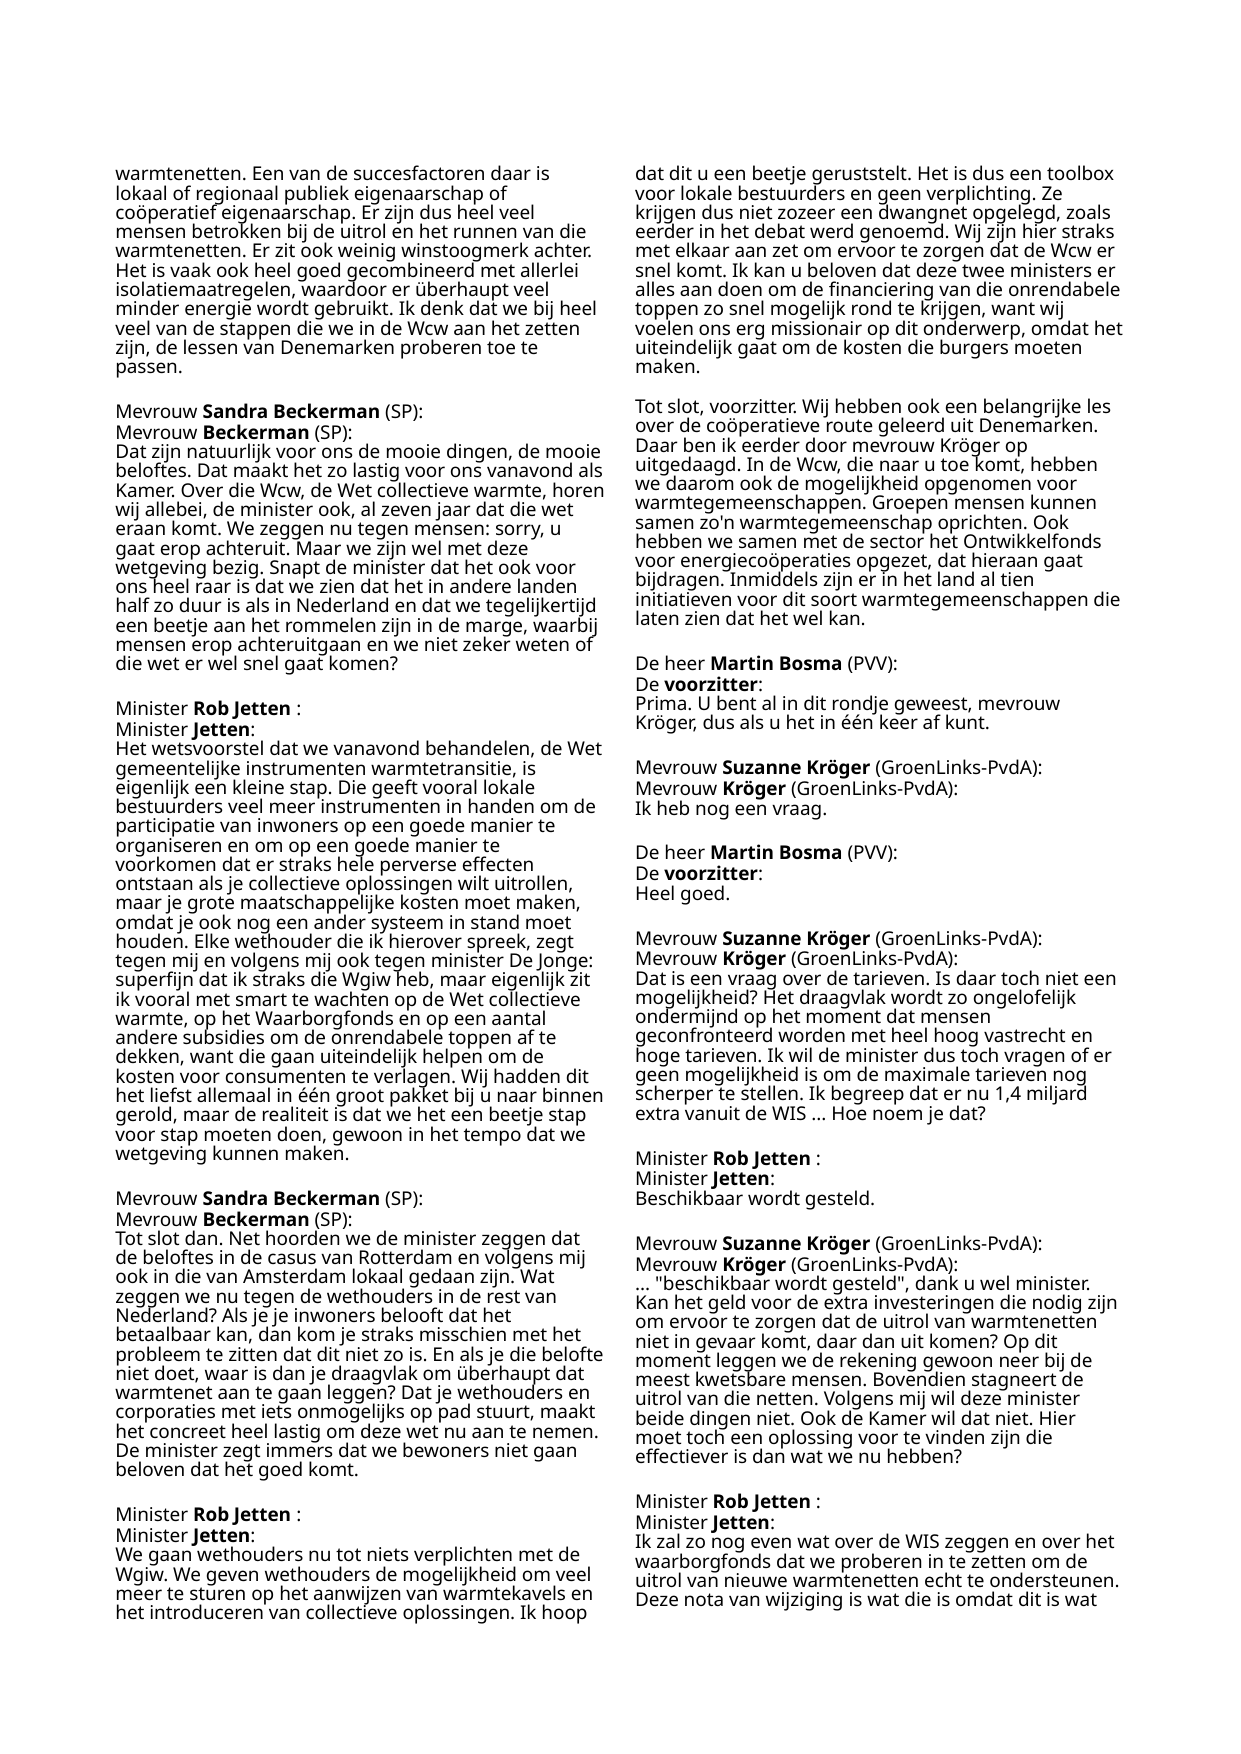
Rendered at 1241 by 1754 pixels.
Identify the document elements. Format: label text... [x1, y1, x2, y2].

text Minister Rob Jetten : [115, 1501, 605, 1527]
text ... "beschikbaar wordt gesteld", dank u wel minister. Kan het geld voor de extra investeringen die nodig zijn om ervoor te zorgen dat de uitrol van warmtenetten niet in gevaar komt, daar dan uit komen? Op dit moment leggen we de rekening gewoon neer bij de meest kwetsbare mensen. Bovendien stagneert de uitrol van die netten. Volgens mij wil deze minister beide dingen niet. Ook de Kamer wil dat niet. Hier moet toch een oplossing voor te vinden zijn die effectiever is dan wat we nu hebben? [635, 1275, 1125, 1467]
text warmtenetten. Een van de succesfactoren daar is lokaal of regionaal publiek eigenaarschap of coöperatief eigenaarschap. Er zijn dus heel veel mensen betrokken bij de uitrol en het runnen van die warmtenetten. Er zit ook weinig winstoogmerk achter. Het is vaak ook heel goed gecombineerd met allerlei isolatiemaatregelen, waardoor er überhaupt veel minder energie wordt gebruikt. Ik denk dat we bij heel veel van de stappen die we in de Wcw aan het zetten zijn, de lessen van Denemarken proberen toe te passen. [115, 165, 605, 377]
text dat dit u een beetje geruststelt. Het is dus een toolbox voor lokale bestuurders en geen verplichting. Ze krijgen dus niet zozeer een dwangnet opgelegd, zoals eerder in het debat werd genoemd. Wij zijn hier straks met elkaar aan zet om ervoor te zorgen dat de Wcw er snel komt. Ik kan u beloven dat deze twee ministers er alles aan doen om de financiering van die onrendabele toppen zo snel mogelijk rond te krijgen, want wij voelen ons erg missionair op dit onderwerp, omdat het uiteindelijk gaat om de kosten die burgers moeten maken. [635, 165, 1125, 377]
text Mevrouw Beckerman (SP): [115, 424, 605, 443]
text De heer Martin Bosma (PVV): [635, 650, 1125, 676]
text Minister Jetten: [115, 721, 605, 740]
text Dat is een vraag over de tarieven. Is daar toch niet een mogelijkheid? Het draagvlak wordt zo ongelofelijk ondermijnd op het moment dat mensen geconfronteerd worden met heel hoog vastrecht en hoge tarieven. Ik wil de minister dus toch vragen of er geen mogelijkheid is om de maximale tarieven nog scherper te stellen. Ik begreep dat er nu 1,4 miljard extra vanuit de WIS ... Hoe noem je dat? [635, 970, 1125, 1124]
text Tot slot, voorzitter. Wij hebben ook een belangrijke les over de coöperatieve route geleerd uit Denemarken. Daar ben ik eerder door mevrouw Kröger op uitgedaagd. In de Wcw, die naar u toe komt, hebben we daarom ook de mogelijkheid opgenomen voor warmtegemeenschappen. Groepen mensen kunnen samen zo'n warmtegemeenschap oprichten. Ook hebben we samen met de sector het Ontwikkelfonds voor energiecoöperaties opgezet, dat hieraan gaat bijdragen. Inmiddels zijn er in het land al tien initiatieven voor dit soort warmtegemeenschappen die laten zien dat het wel kan. [635, 398, 1125, 629]
text Mevrouw Kröger (GroenLinks-PvdA): [635, 780, 1125, 799]
text Minister Rob Jetten : [635, 1145, 1125, 1170]
text Ik heb nog een vraag. [635, 799, 1125, 819]
text Mevrouw Sandra Beckerman (SP): [115, 398, 605, 424]
text Mevrouw Suzanne Kröger (GroenLinks-PvdA): [635, 925, 1125, 950]
text De voorzitter: [635, 676, 1125, 695]
text Het wetsvoorstel dat we vanavond behandelen, de Wet gemeentelijke instrumenten warmtetransitie, is eigenlijk een kleine stap. Die geeft vooral lokale bestuurders veel meer instrumenten in handen om de participatie van inwoners op een goede manier te organiseren en om op een goede manier te voorkomen dat er straks hele perverse effecten ontstaan als je collectieve oplossingen wilt uitrollen, maar je grote maatschappelijke kosten moet maken, omdat je ook nog een ander systeem in stand moet houden. Elke wethouder die ik hierover spreek, zegt tegen mij en volgens mij ook tegen minister De Jonge: superfijn dat ik straks die Wgiw heb, maar eigenlijk zit ik vooral met smart te wachten op de Wet collectieve warmte, op het Waarborgfonds en op een aantal andere subsidies om de onrendabele toppen af te dekken, want die gaan uiteindelijk helpen om de kosten voor consumenten te verlagen. Wij hadden dit het liefst allemaal in één groot pakket bij u naar binnen gerold, maar de realiteit is dat we het een beetje stap voor stap moeten doen, gewoon in het tempo dat we wetgeving kunnen maken. [115, 740, 605, 1164]
text Mevrouw Beckerman (SP): [115, 1211, 605, 1230]
text Heel goed. [635, 884, 1125, 904]
text Tot slot dan. Net hoorden we de minister zeggen dat de beloftes in de casus van Rotterdam en volgens mij ook in die van Amsterdam lokaal gedaan zijn. Wat zeggen we nu tegen de wethouders in de rest van Nederland? Als je je inwoners belooft dat het betaalbaar kan, dan kom je straks misschien met het probleem te zitten dat dit niet zo is. En als je die belofte niet doet, waar is dan je draagvlak om überhaupt dat warmtenet aan te gaan leggen? Dat je wethouders en corporaties met iets onmogelijks op pad stuurt, maakt het concreet heel lastig om deze wet nu aan te nemen. De minister zegt immers dat we bewoners niet gaan beloven dat het goed komt. [115, 1230, 605, 1481]
text De voorzitter: [635, 865, 1125, 884]
text Ik zal zo nog even wat over de WIS zeggen en over het waarborgfonds dat we proberen in te zetten om de uitrol van nieuwe warmtenetten echt te ondersteunen. Deze nota van wijziging is wat die is omdat dit is wat [635, 1533, 1125, 1610]
text Dat zijn natuurlijk voor ons de mooie dingen, de mooie beloftes. Dat maakt het zo lastig voor ons vanavond als Kamer. Over die Wcw, de Wet collectieve warmte, horen wij allebei, de minister ook, al zeven jaar dat die wet eraan komt. We zeggen nu tegen mensen: sorry, u gaat erop achteruit. Maar we zijn wel met deze wetgeving bezig. Snapt de minister dat het ook voor ons heel raar is dat we zien dat het in andere landen half zo duur is als in Nederland en dat we tegelijkertijd een beetje aan het rommelen zijn in de marge, waarbij mensen erop achteruitgaan en we niet zeker weten of die wet er wel snel gaat komen? [115, 443, 605, 674]
text De heer Martin Bosma (PVV): [635, 839, 1125, 865]
text Mevrouw Kröger (GroenLinks-PvdA): [635, 950, 1125, 970]
text Minister Rob Jetten : [115, 695, 605, 721]
text Minister Jetten: [115, 1527, 605, 1546]
text Mevrouw Suzanne Kröger (GroenLinks-PvdA): [635, 754, 1125, 780]
text We gaan wethouders nu tot niets verplichten met de Wgiw. We geven wethouders de mogelijkheid om veel meer te sturen op het aanwijzen van warmtekavels en het introduceren van collectieve oplossingen. Ik hoop [115, 1546, 605, 1623]
text Mevrouw Suzanne Kröger (GroenLinks-PvdA): [635, 1230, 1125, 1256]
text Minister Rob Jetten : [635, 1488, 1125, 1514]
text Prima. U bent al in dit rondje geweest, mevrouw Kröger, dus als u het in één keer af kunt. [635, 695, 1125, 734]
text Mevrouw Sandra Beckerman (SP): [115, 1185, 605, 1211]
text Beschikbaar wordt gesteld. [635, 1190, 1125, 1209]
text Mevrouw Kröger (GroenLinks-PvdA): [635, 1256, 1125, 1275]
text Minister Jetten: [635, 1170, 1125, 1190]
text Minister Jetten: [635, 1514, 1125, 1533]
